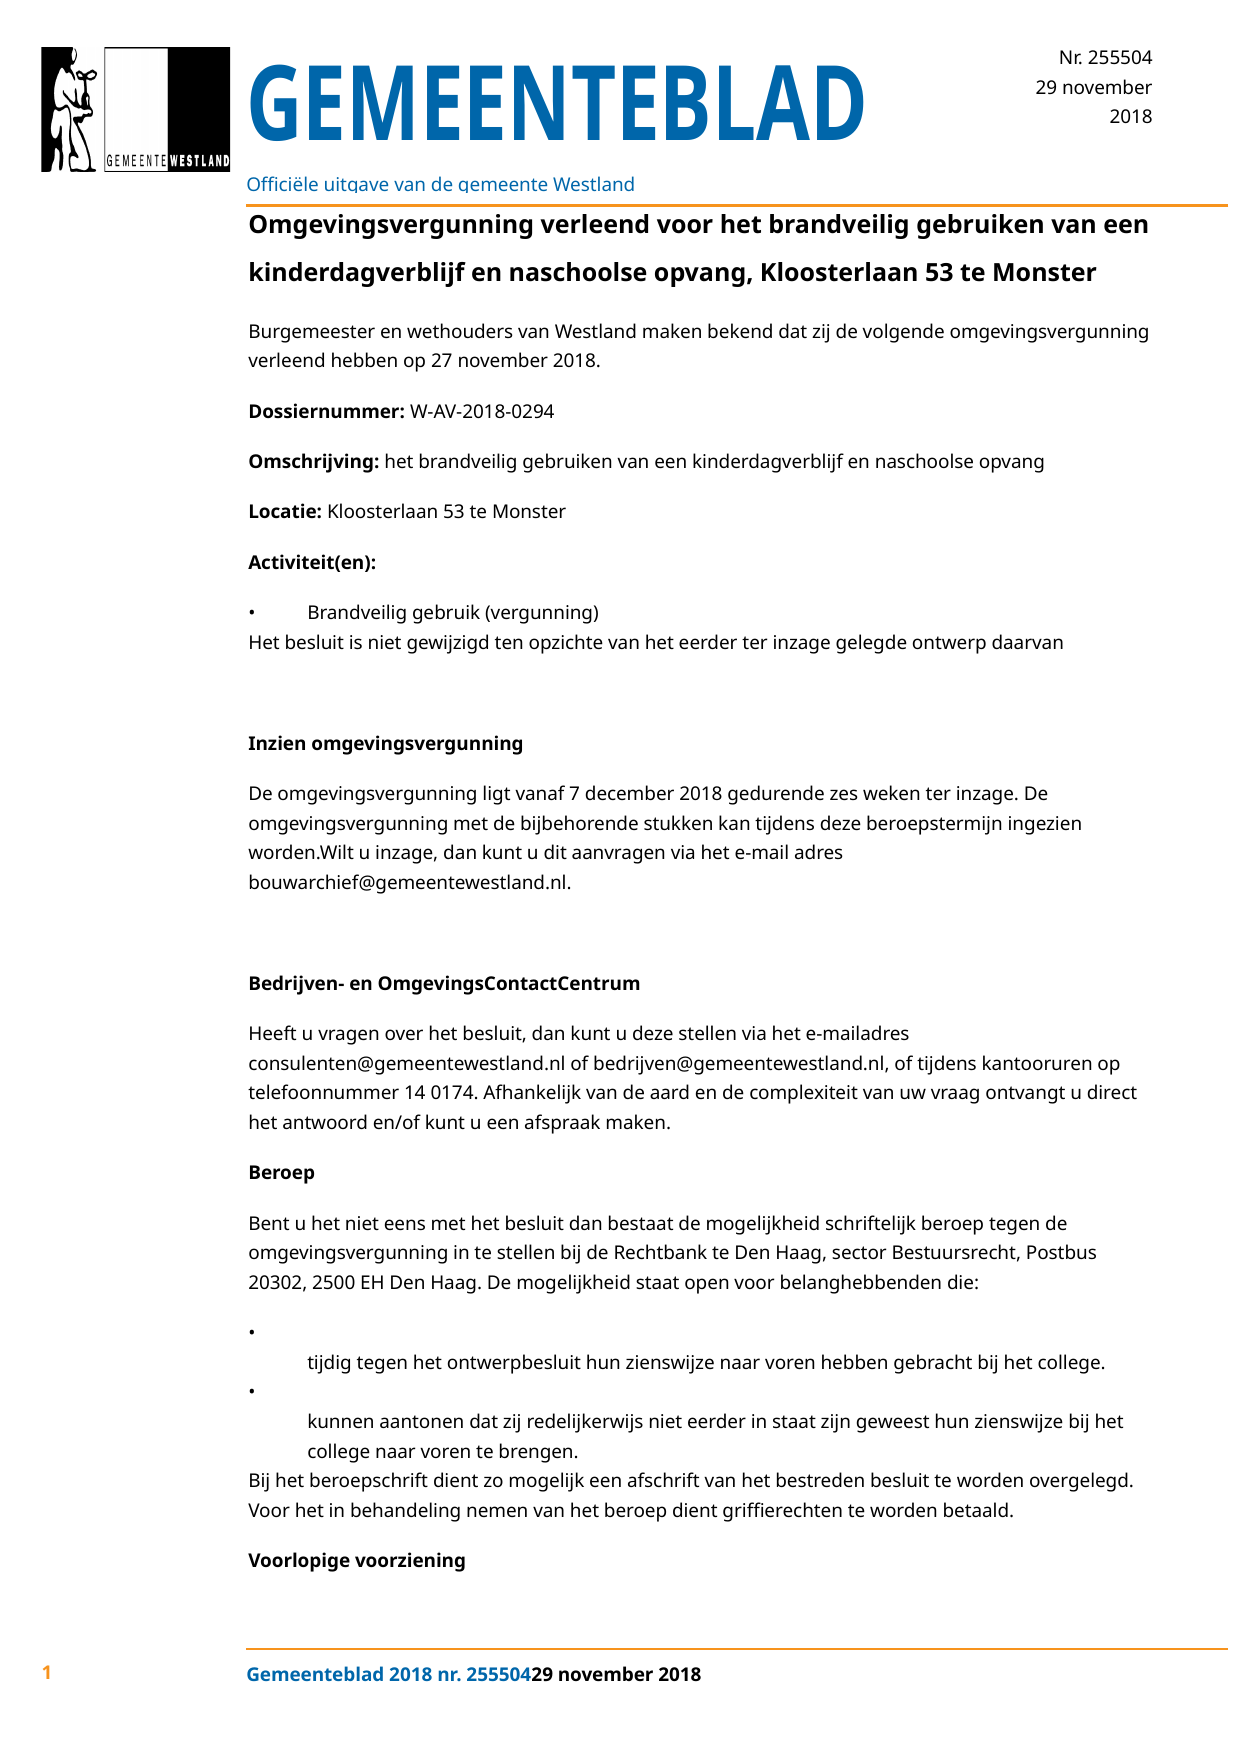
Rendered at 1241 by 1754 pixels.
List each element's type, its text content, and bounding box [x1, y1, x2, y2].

text Voorlopige voorziening [248, 1547, 1152, 1573]
text Bent u het niet eens met het besluit dan bestaat de mogelijkheid schriftelijk beroep tegen de omgevingsvergunning in te stellen bij de Rechtbank te Den Haag, sector Bestuursrecht, Postbus 20302, 2500 EH Den Haag. De mogelijkheid staat open voor belanghebbenden die: [248, 1210, 1152, 1295]
text Omgevingsvergunning verleend voor het brandveilig gebruiken van een kinderdagverblijf en naschoolse opvang, Kloosterlaan 53 te Monster [248, 207, 1152, 288]
text Heeft u vragen over het besluit, dan kunt u deze stellen via het e-mailadres consulenten@gemeentewestland.nl of bedrijven@gemeentewestland.nl, of tijdens kantooruren op telefoonnummer 14 0174. Afhankelijk van de aard en de complexiteit van uw vraag ontvangt u direct het antwoord en/of kunt u een afspraak maken. [248, 1020, 1152, 1135]
text Omschrijving: het brandveilig gebruiken van een kinderdagverblijf en naschoolse opvang [248, 448, 1152, 474]
text De omgevingsvergunning ligt vanaf 7 december 2018 gedurende zes weken ter inzage. De omgevingsvergunning met de bijbehorende stukken kan tijdens deze beroepstermijn ingezien worden.Wilt u inzage, dan kunt u dit aanvragen via het e-mail adres bouwarchief@gemeentewestland.nl. [248, 780, 1152, 895]
text Activiteit(en): [248, 549, 1152, 575]
text Het besluit is niet gewijzigd ten opzichte van het eerder ter inzage gelegde ontwerp daarvan [248, 629, 1152, 655]
text Bedrijven- en OmgevingsContactCentrum [248, 970, 1152, 996]
text Dossiernummer: W-AV-2018-0294 [248, 398, 1152, 424]
text Inzien omgevingsvergunning [248, 730, 1152, 756]
text Locatie: Kloosterlaan 53 te Monster [248, 499, 1152, 524]
list kunnen aantonen dat zij redelijkerwijs niet eerder in staat zijn geweest hun zienswijze bij het college naar voren te brengen. [248, 1408, 1152, 1464]
list tijdig tegen het ontwerpbesluit hun zienswijze naar voren hebben gebracht bij het college. [248, 1349, 1152, 1375]
text Burgemeester en wethouders van Westland maken bekend dat zij de volgende omgevingsvergunning verleend hebben op 27 november 2018. [248, 318, 1152, 373]
text Beroep [248, 1159, 1152, 1185]
text Bij het beroepschrift dient zo mogelijk een afschrift van het bestreden besluit te worden overgelegd. Voor het in behandeling nemen van het beroep dient griffierechten te worden betaald. [248, 1467, 1152, 1523]
list Brandveilig gebruik (vergunning) [248, 599, 1152, 625]
picture [41, 47, 231, 172]
